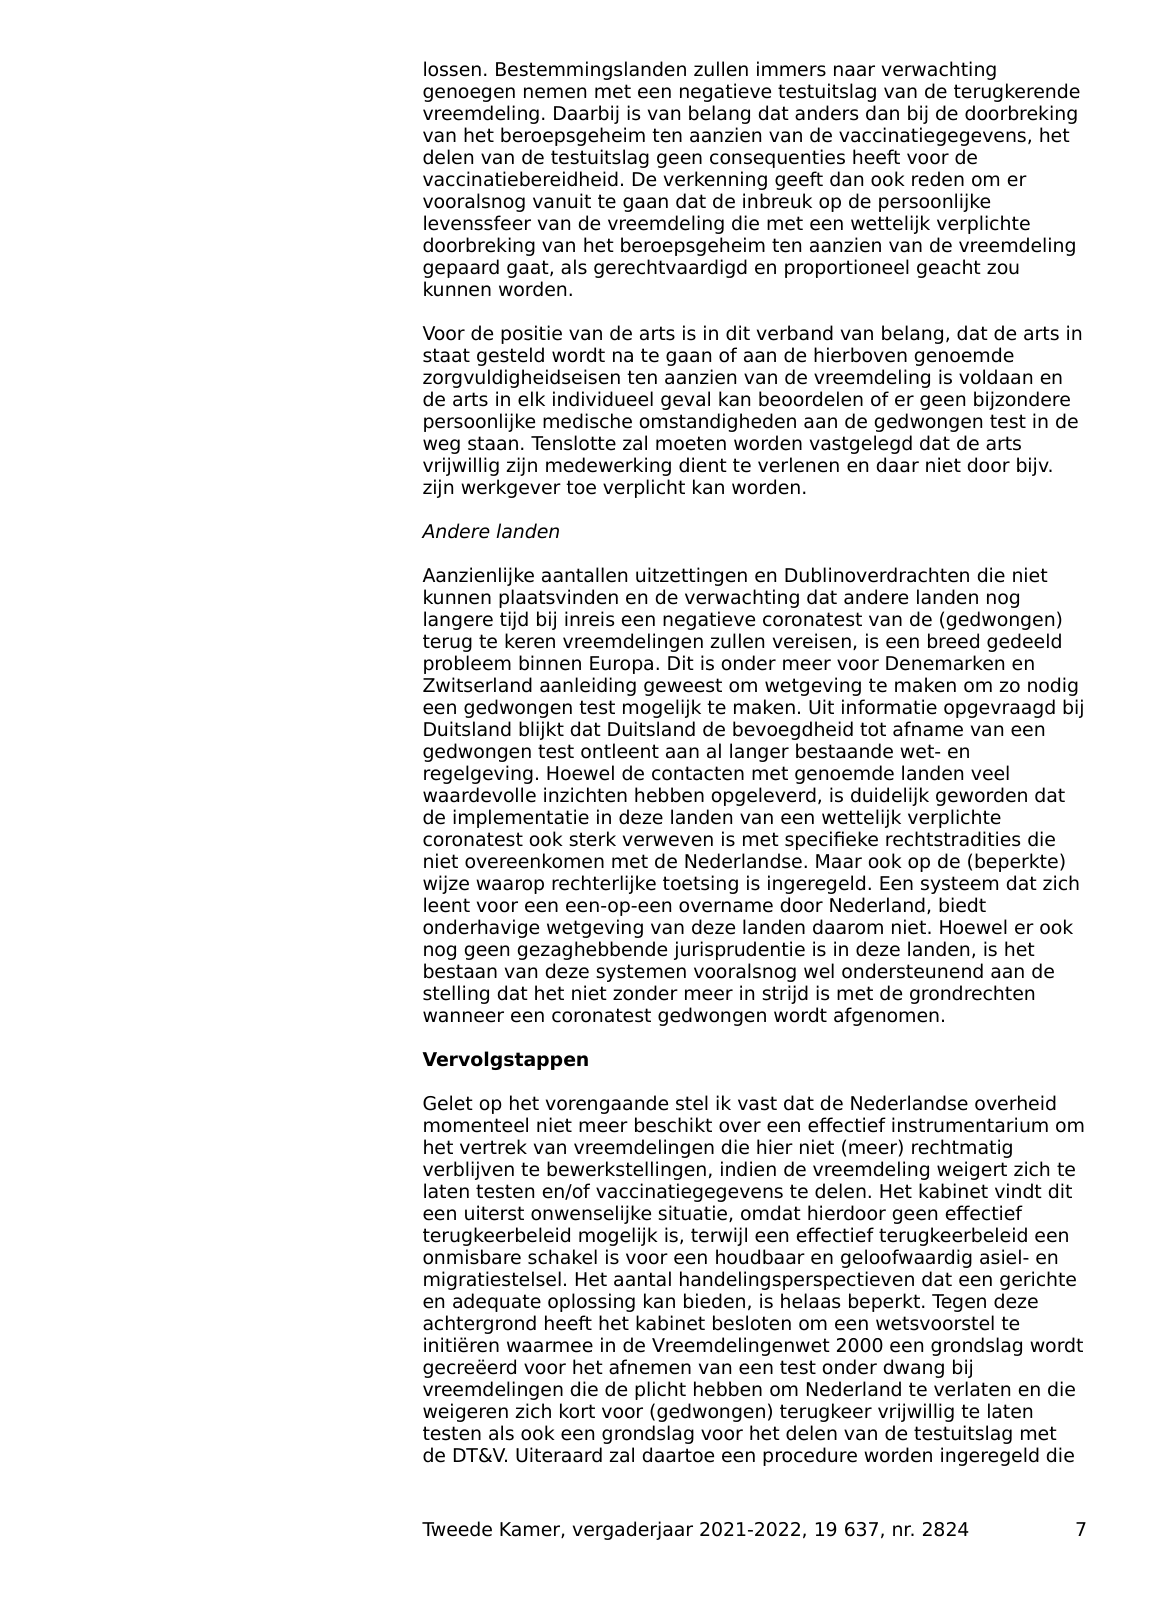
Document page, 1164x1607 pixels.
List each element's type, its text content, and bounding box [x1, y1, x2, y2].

text Aanzienlijke aantallen uitzettingen en Dublinoverdrachten die niet kunnen plaatsvinden en de verwachting dat andere landen nog langere tijd bij inreis een negatieve coronatest van de (gedwongen) terug te keren vreemdelingen zullen vereisen, is een breed gedeeld probleem binnen Europa. Dit is onder meer voor Denemarken en Zwitserland aanleiding geweest om wetgeving te maken om zo nodig een gedwongen test mogelijk te maken. Uit informatie opgevraagd bij Duitsland blijkt dat Duitsland de bevoegdheid tot afname van een gedwongen test ontleent aan al langer bestaande wet- en regelgeving. Hoewel de contacten met genoemde landen veel waardevolle inzichten hebben opgeleverd, is duidelijk geworden dat de implementatie in deze landen van een wettelijk verplichte coronatest ook sterk verweven is met specifieke rechtstradities die niet overeenkomen met de Nederlandse. Maar ook op de (beperkte) wijze waarop rechterlijke toetsing is ingeregeld. Een systeem dat zich leent voor een een-op-een overname door Nederland, biedt onderhavige wetgeving van deze landen daarom niet. Hoewel er ook nog geen gezaghebbende jurisprudentie is in deze landen, is het bestaan van deze systemen vooralsnog wel ondersteunend aan de stelling dat het niet zonder meer in strijd is met de grondrechten wanneer een coronatest gedwongen wordt afgenomen. [422, 565, 1087, 1027]
subtitle Vervolgstappen [422, 1049, 1087, 1071]
text Gelet op het vorengaande stel ik vast dat de Nederlandse overheid momenteel niet meer beschikt over een effectief instrumentarium om het vertrek van vreemdelingen die hier niet (meer) rechtmatig verblijven te bewerkstellingen, indien de vreemdeling weigert zich te laten testen en/of vaccinatiegegevens te delen. Het kabinet vindt dit een uiterst onwenselijke situatie, omdat hierdoor geen effectief terugkeerbeleid mogelijk is, terwijl een effectief terugkeerbeleid een onmisbare schakel is voor een houdbaar en geloofwaardig asiel- en migratiestelsel. Het aantal handelingsperspectieven dat een gerichte en adequate oplossing kan bieden, is helaas beperkt. Tegen deze achtergrond heeft het kabinet besloten om een wetsvoorstel te initiëren waarmee in de Vreemdelingenwet 2000 een grondslag wordt gecreëerd voor het afnemen van een test onder dwang bij vreemdelingen die de plicht hebben om Nederland te verlaten en die weigeren zich kort voor (gedwongen) terugkeer vrijwillig te laten testen als ook een grondslag voor het delen van de testuitslag met de DT&V. Uiteraard zal daartoe een procedure worden ingeregeld die [422, 1093, 1087, 1467]
subtitle Andere landen [422, 521, 1087, 543]
text lossen. Bestemmingslanden zullen immers naar verwachting genoegen nemen met een negatieve testuitslag van de terugkerende vreemdeling. Daarbij is van belang dat anders dan bij de doorbreking van het beroepsgeheim ten aanzien van de vaccinatiegegevens, het delen van de testuitslag geen consequenties heeft voor de vaccinatiebereidheid. De verkenning geeft dan ook reden om er vooralsnog vanuit te gaan dat de inbreuk op de persoonlijke levenssfeer van de vreemdeling die met een wettelijk verplichte doorbreking van het beroepsgeheim ten aanzien van de vreemdeling gepaard gaat, als gerechtvaardigd en proportioneel geacht zou kunnen worden. [422, 59, 1087, 301]
text Voor de positie van de arts is in dit verband van belang, dat de arts in staat gesteld wordt na te gaan of aan de hierboven genoemde zorgvuldigheidseisen ten aanzien van de vreemdeling is voldaan en de arts in elk individueel geval kan beoordelen of er geen bijzondere persoonlijke medische omstandigheden aan de gedwongen test in de weg staan. Tenslotte zal moeten worden vastgelegd dat de arts vrijwillig zijn medewerking dient te verlenen en daar niet door bijv. zijn werkgever toe verplicht kan worden. [422, 323, 1087, 499]
